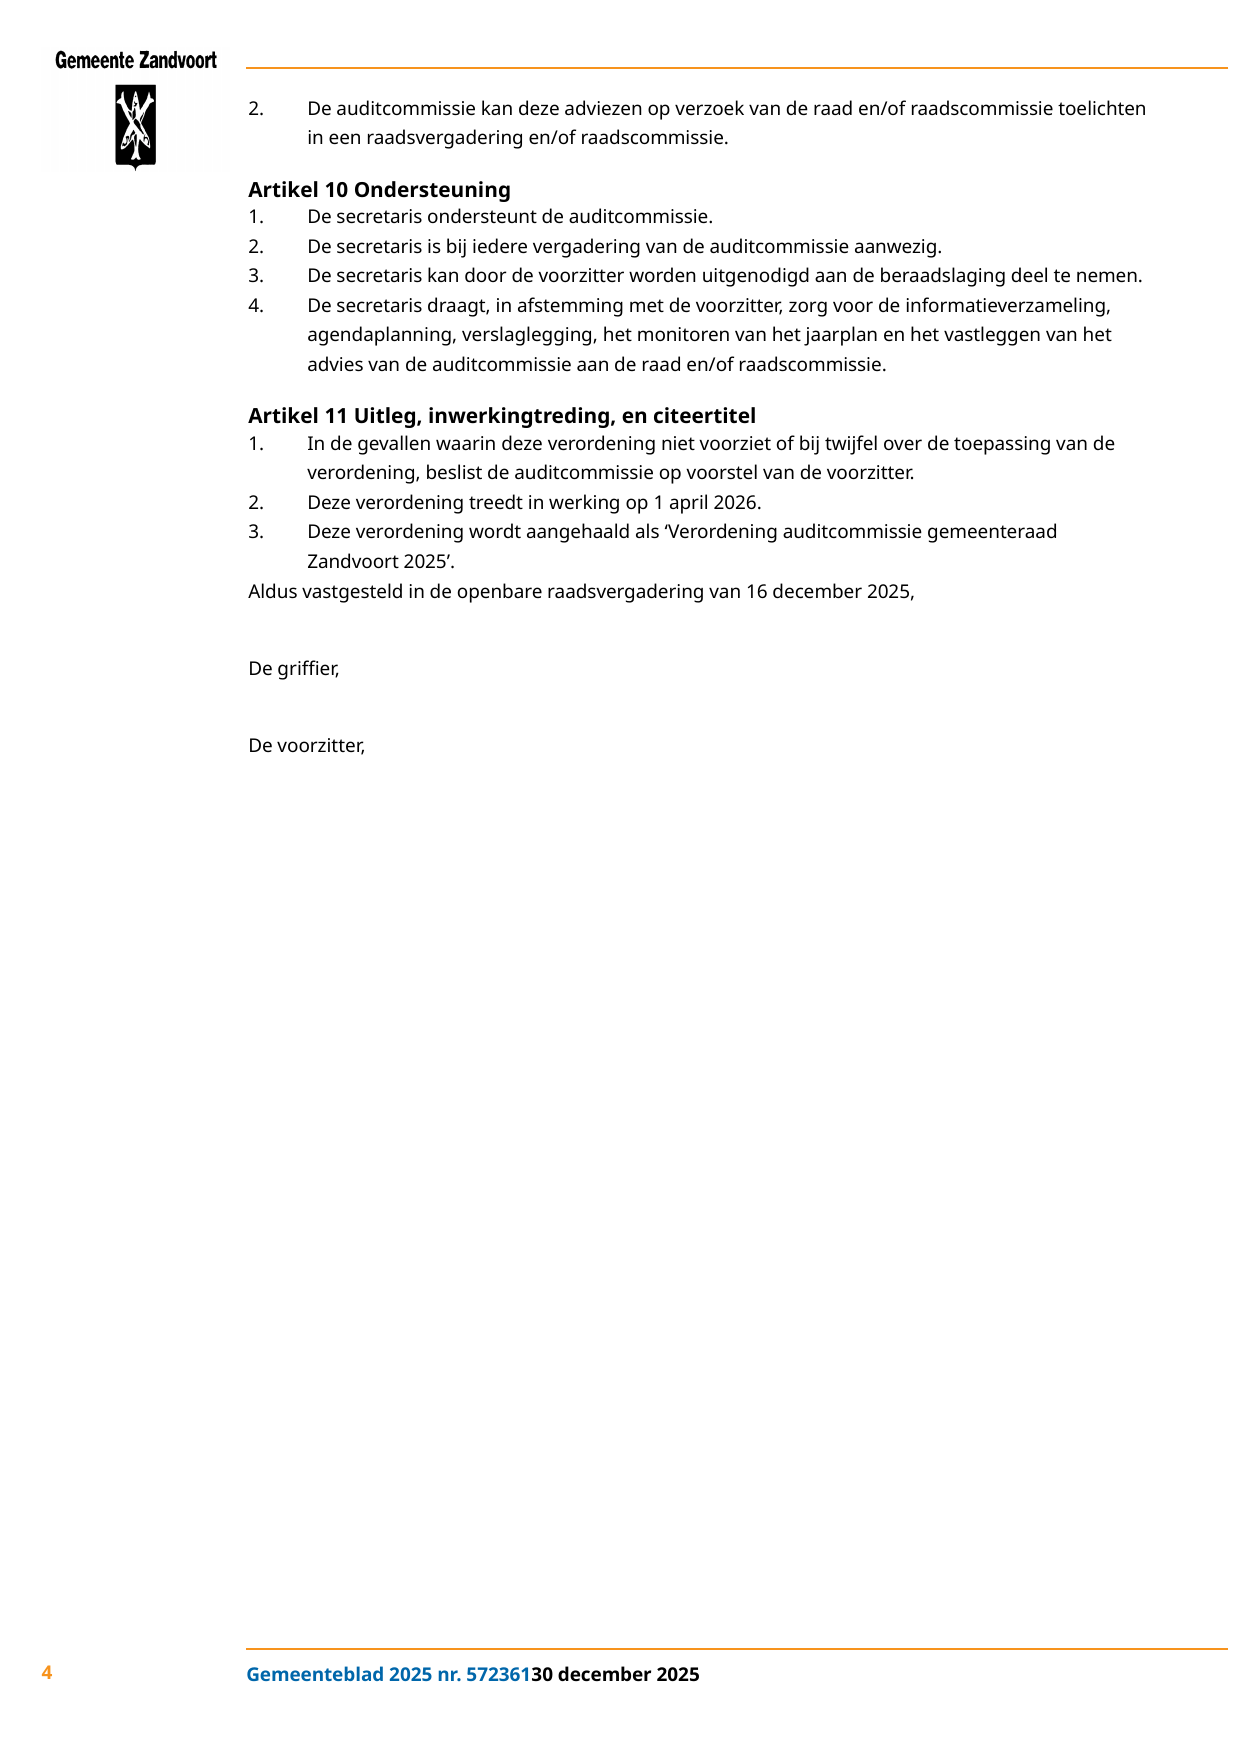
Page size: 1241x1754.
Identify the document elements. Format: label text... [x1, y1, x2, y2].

list De auditcommissie kan deze adviezen op verzoek van de raad en/of raadscommissie toelichten in een raadsvergadering en/of raadscommissie. [248, 95, 1152, 150]
text Aldus vastgesteld in de openbare raadsvergadering van 16 december 2025, [248, 578, 1152, 604]
list De secretaris kan door de voorzitter worden uitgenodigd aan de beraadslaging deel te nemen. [248, 262, 1152, 288]
list De secretaris ondersteunt de auditcommissie. [248, 203, 1152, 229]
text De voorzitter, [248, 732, 1152, 758]
text De griffier, [248, 655, 1152, 681]
list De secretaris is bij iedere vergadering van de auditcommissie aanwezig. [248, 233, 1152, 258]
text Artikel 10 Ondersteuning [248, 175, 1152, 203]
list Deze verordening wordt aangehaald als ‘Verordening auditcommissie gemeenteraad Zandvoort 2025’. [248, 519, 1152, 574]
text Artikel 11 Uitleg, inwerkingtreding, en citeertitel [248, 402, 1152, 430]
list In de gevallen waarin deze verordening niet voorziet of bij twijfel over de toepassing van de verordening, beslist de auditcommissie op voorstel van de voorzitter. [248, 430, 1152, 485]
list De secretaris draagt, in afstemming met de voorzitter, zorg voor de informatieverzameling, agendaplanning, verslaglegging, het monitoren van het jaarplan en het vastleggen van het advies van de auditcommissie aan de raad en/of raadscommissie. [248, 292, 1152, 377]
picture [41, 47, 231, 172]
list Deze verordening treedt in werking op 1 april 2026. [248, 489, 1152, 515]
